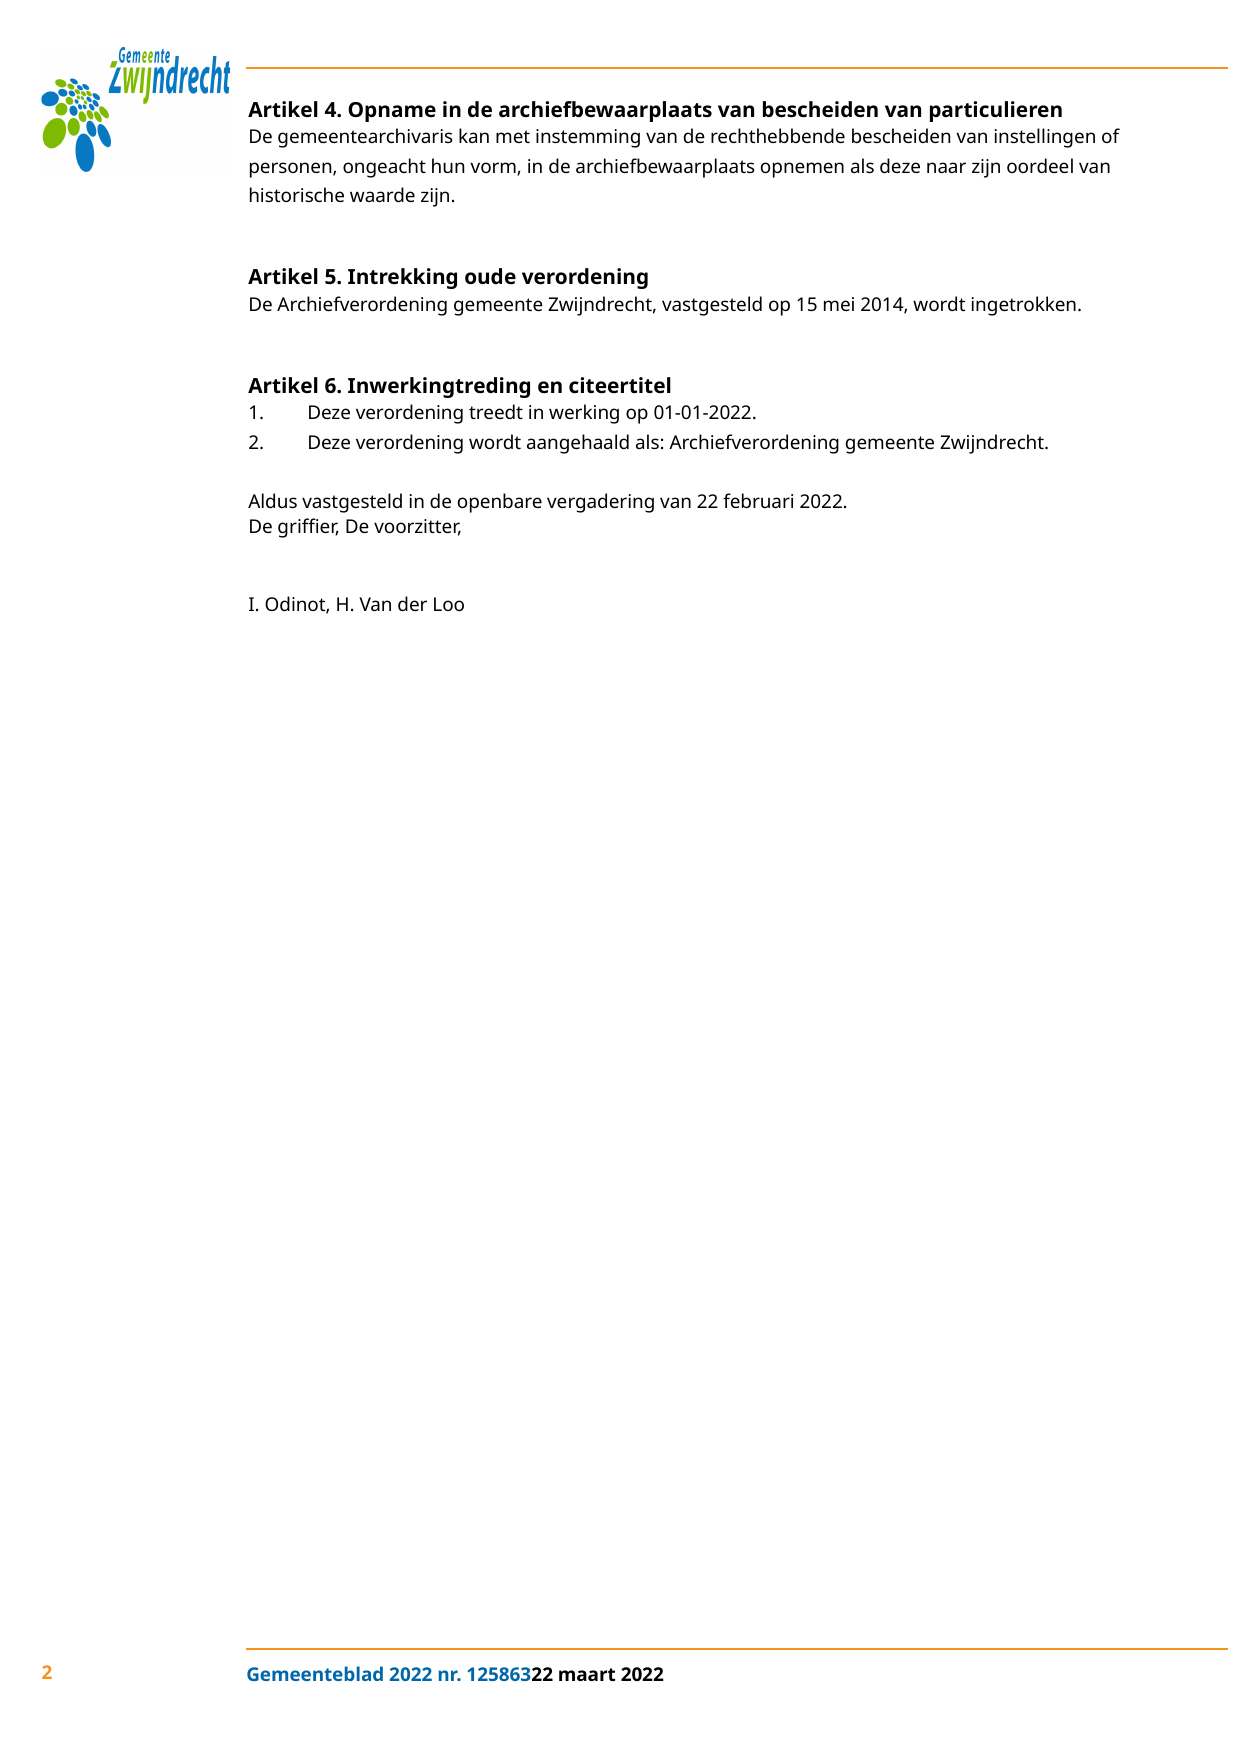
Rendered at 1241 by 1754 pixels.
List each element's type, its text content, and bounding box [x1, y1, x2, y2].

list Deze verordening wordt aangehaald als: Archiefverordening gemeente Zwijndrecht. [248, 429, 1152, 454]
text De griffier, De voorzitter, [248, 514, 1152, 539]
list Deze verordening treedt in werking op 01-01-2022. [248, 399, 1152, 425]
text De gemeentearchivaris kan met instemming van de rechthebbende bescheiden van instellingen of personen, ongeacht hun vorm, in de archiefbewaarplaats opnemen als deze naar zijn oordeel van historische waarde zijn. [248, 123, 1152, 208]
text De Archiefverordening gemeente Zwijndrecht, vastgesteld op 15 mei 2014, wordt ingetrokken. [248, 291, 1152, 317]
text I. Odinot, H. Van der Loo [248, 591, 1152, 617]
text Artikel 4. Opname in de archiefbewaarplaats van bescheiden van particulieren [248, 95, 1152, 123]
text Artikel 6. Inwerkingtreding en citeertitel [248, 371, 1152, 399]
text Artikel 5. Intrekking oude verordening [248, 262, 1152, 291]
text Aldus vastgesteld in de openbare vergadering van 22 februari 2022. [248, 488, 1152, 514]
picture [41, 47, 231, 172]
